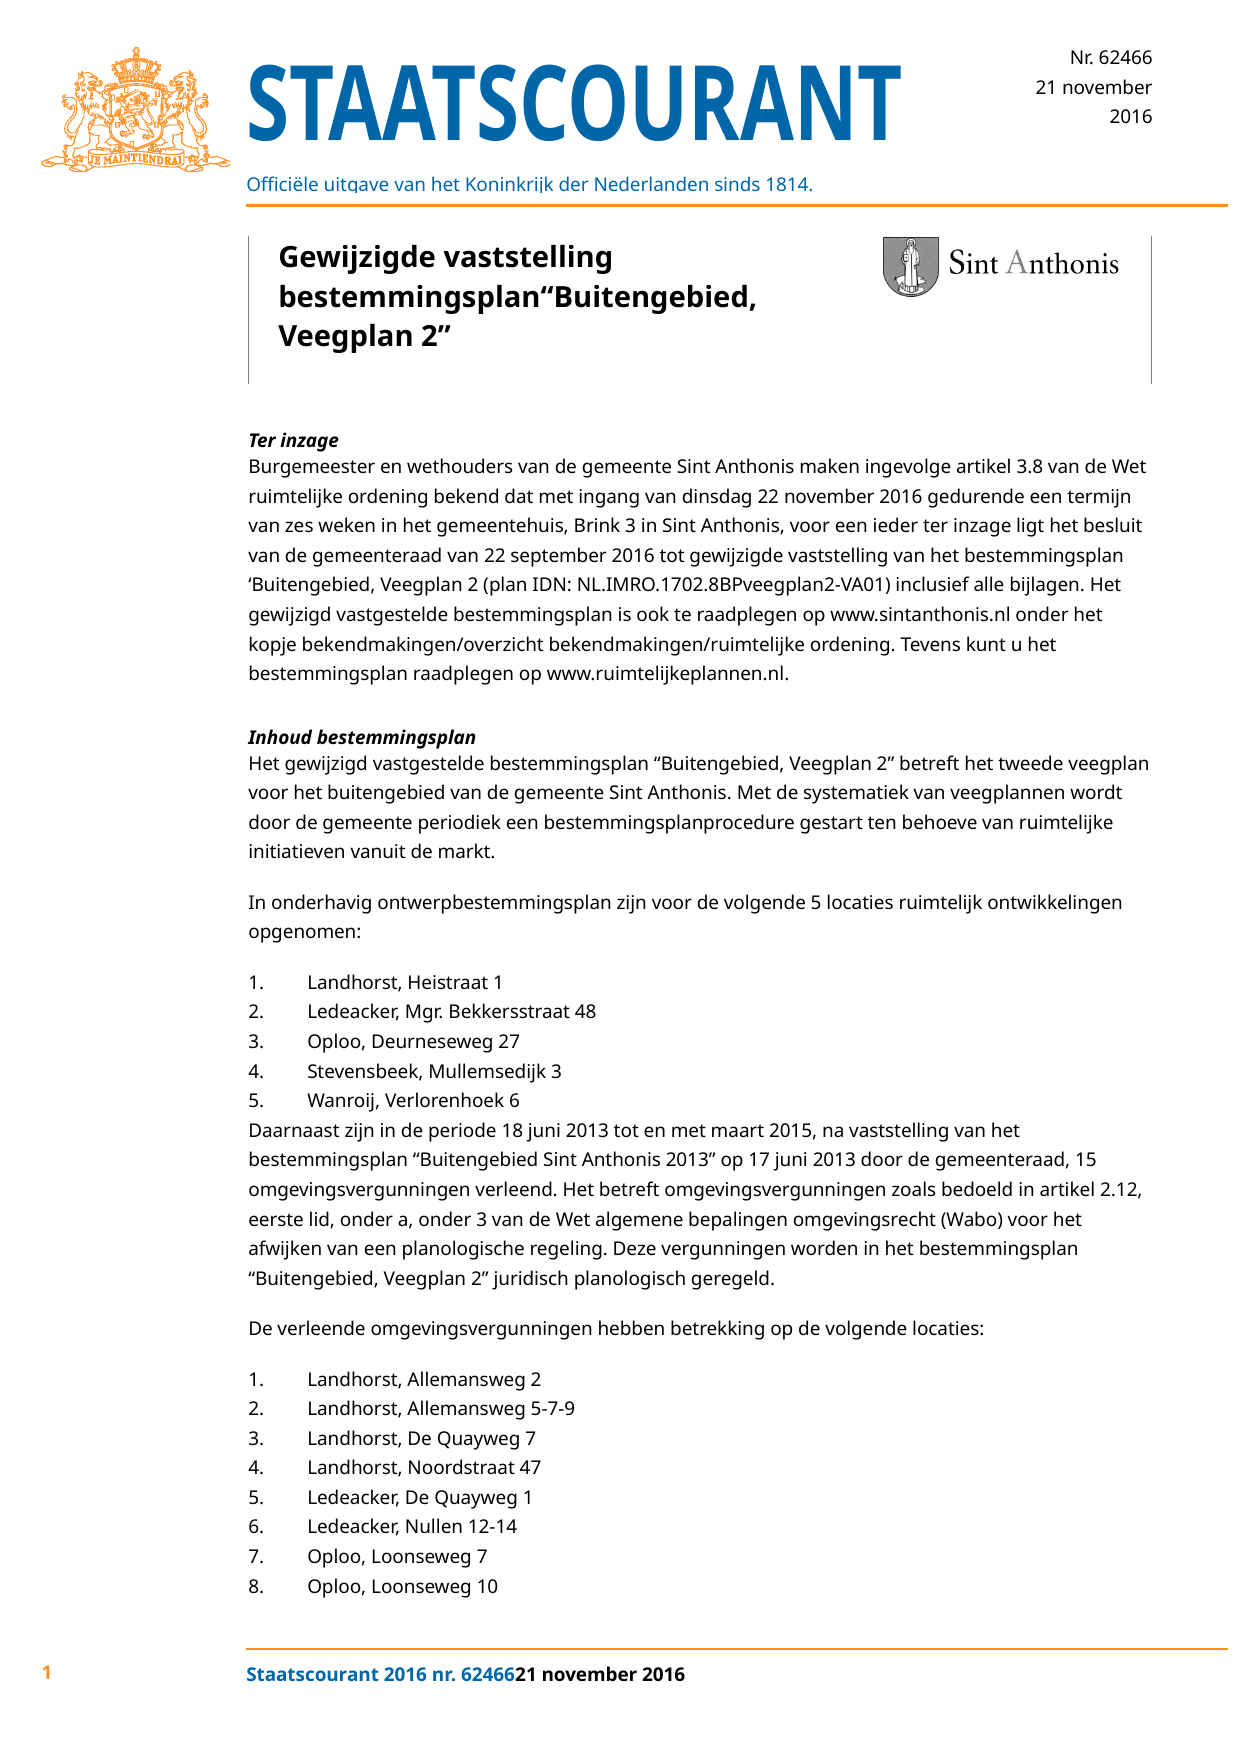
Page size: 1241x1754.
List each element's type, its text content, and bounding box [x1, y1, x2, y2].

list Landhorst, Heistraat 1 [248, 969, 1152, 995]
list Ledeacker, Mgr. Bekkersstraat 48 [248, 999, 1152, 1024]
text De verleende omgevingsvergunningen hebben betrekking op de volgende locaties: [248, 1315, 1152, 1341]
list Ledeacker, Nullen 12-14 [248, 1514, 1152, 1539]
list Landhorst, De Quayweg 7 [248, 1425, 1152, 1451]
list Ledeacker, De Quayweg 1 [248, 1484, 1152, 1510]
list Wanroij, Verlorenhoek 6 [248, 1087, 1152, 1113]
list Oploo, Loonseweg 7 [248, 1543, 1152, 1569]
list Stevensbeek, Mullemsedijk 3 [248, 1058, 1152, 1084]
table_header [850, 236, 1151, 384]
text Ter inzage [248, 427, 1152, 453]
text Daarnaast zijn in de periode 18 juni 2013 tot en met maart 2015, na vaststelling van het bestemmingsplan “Buitengebied Sint Anthonis 2013” op 17 juni 2013 door de gemeenteraad, 15 omgevingsvergunningen verleend. Het betreft omgevingsvergunningen zoals bedoeld in artikel 2.12, eerste lid, onder a, onder 3 van de Wet algemene bepalingen omgevingsrecht (Wabo) voor het afwijken van een planologische regeling. Deze vergunningen worden in het bestemmingsplan “Buitengebied, Veegplan 2” juridisch planologisch geregeld. [248, 1117, 1152, 1291]
text Het gewijzigd vastgestelde bestemmingsplan “Buitengebied, Veegplan 2” betreft het tweede veegplan voor het buitengebied van de gemeente Sint Anthonis. Met de systematiek van veegplannen wordt door de gemeente periodiek een bestemmingsplanprocedure gestart ten behoeve van ruimtelijke initiatieven vanuit de markt. [248, 750, 1152, 864]
list Oploo, Deurneseweg 27 [248, 1028, 1152, 1054]
text Burgemeester en wethouders van de gemeente Sint Anthonis maken ingevolge artikel 3.8 van de Wet ruimtelijke ordening bekend dat met ingang van dinsdag 22 november 2016 gedurende een termijn van zes weken in het gemeentehuis, Brink 3 in Sint Anthonis, voor een ieder ter inzage ligt het besluit van de gemeenteraad van 22 september 2016 tot gewijzigde vaststelling van het bestemmingsplan ‘Buitengebied, Veegplan 2 (plan IDN: NL.IMRO.1702.8BPveegplan2-VA01) inclusief alle bijlagen. Het gewijzigd vastgestelde bestemmingsplan is ook te raadplegen op www.sintanthonis.nl onder het kopje bekendmakingen/overzicht bekendmakingen/ruimtelijke ordening. Tevens kunt u het bestemmingsplan raadplegen op www.ruimtelijkeplannen.nl. [248, 453, 1152, 686]
table_header Gewijzigde vaststelling bestemmingsplan“Buitengebied, Veegplan 2” [249, 236, 850, 384]
text Inhoud bestemmingsplan [248, 724, 1152, 750]
list Landhorst, Noordstraat 47 [248, 1454, 1152, 1480]
picture [41, 47, 231, 172]
list Oploo, Loonseweg 10 [248, 1573, 1152, 1599]
picture [882, 236, 1119, 298]
list Landhorst, Allemansweg 2 [248, 1366, 1152, 1392]
text In onderhavig ontwerpbestemmingsplan zijn voor de volgende 5 locaties ruimtelijk ontwikkelingen opgenomen: [248, 889, 1152, 944]
list Landhorst, Allemansweg 5-7-9 [248, 1395, 1152, 1421]
